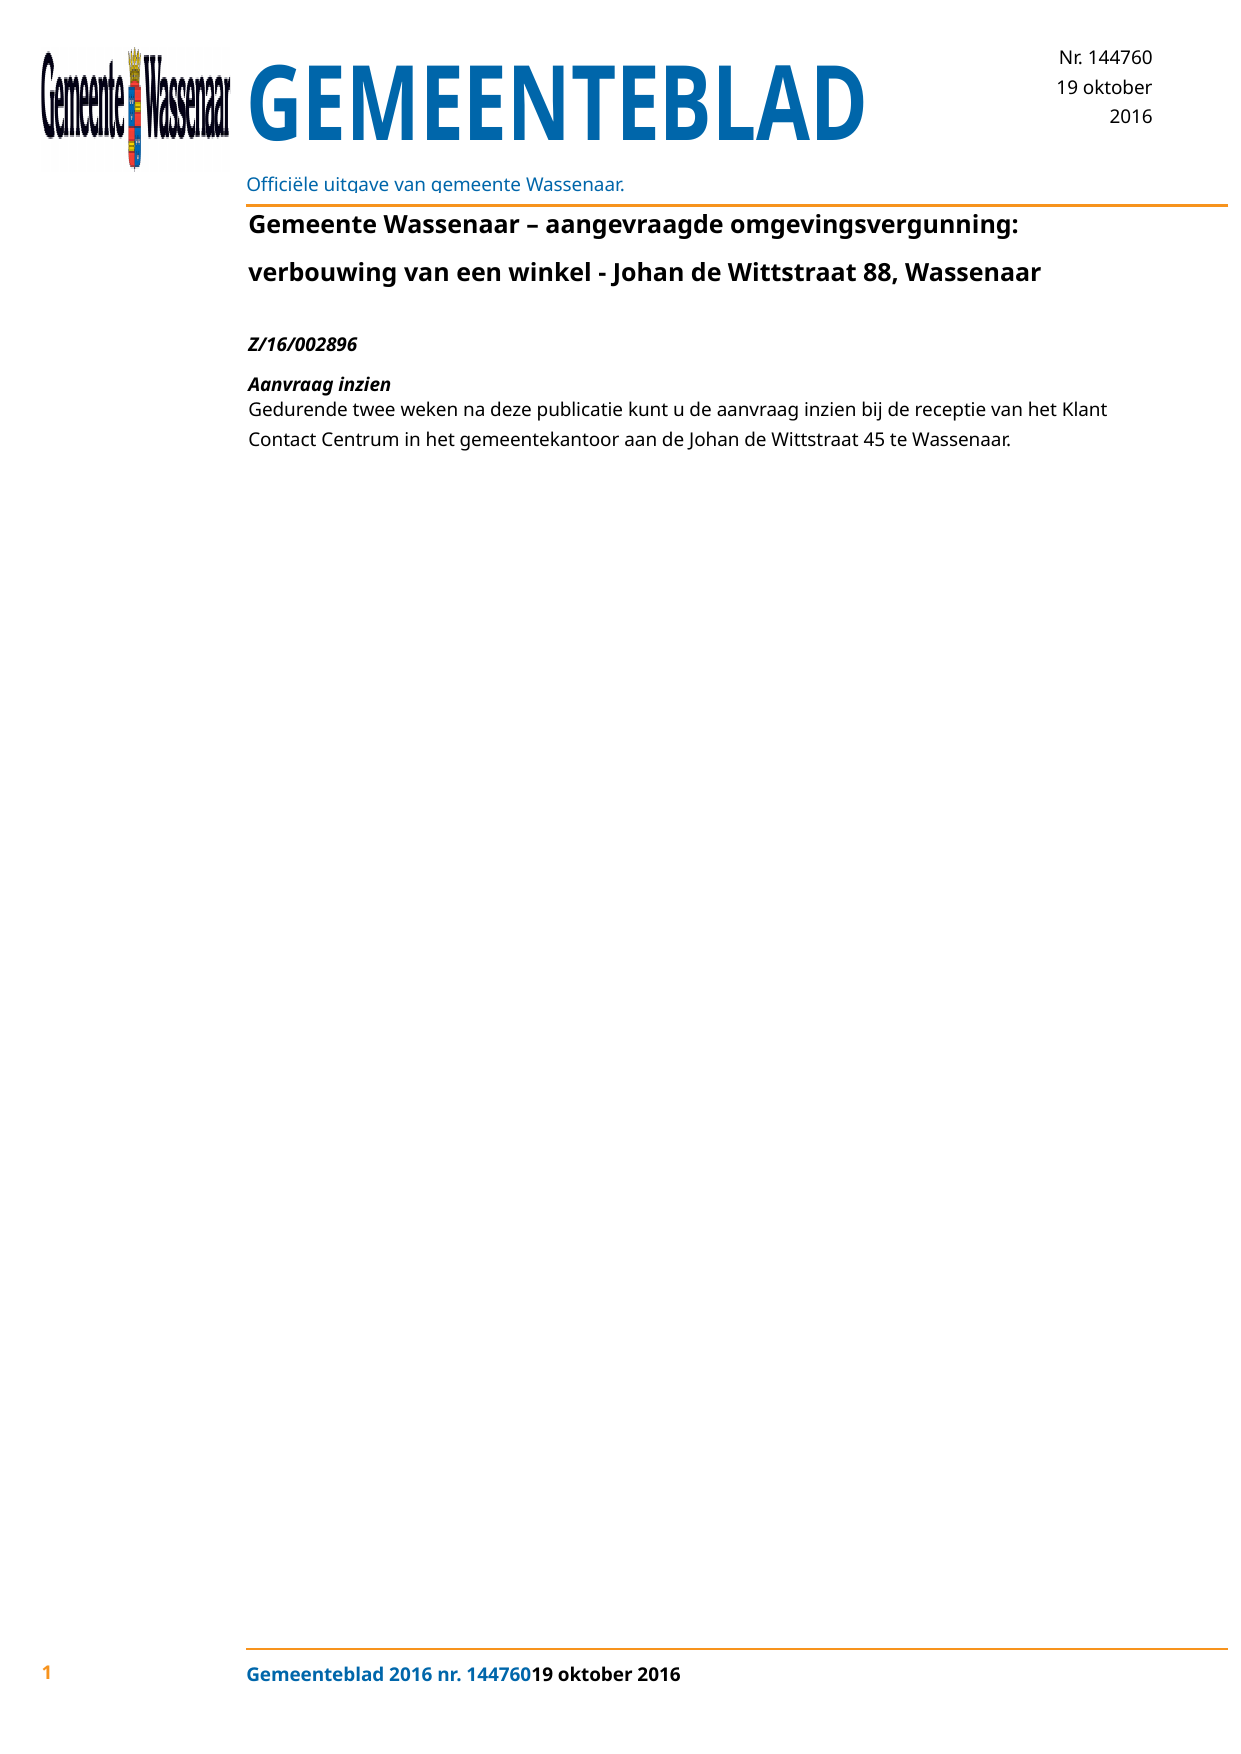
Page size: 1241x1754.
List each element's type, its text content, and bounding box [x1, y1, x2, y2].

text Aanvraag inzien [248, 371, 1152, 396]
text Gemeente Wassenaar – aangevraagde omgevingsvergunning: verbouwing van een winkel - Johan de Wittstraat 88, Wassenaar [248, 207, 1152, 288]
text Z/16/002896 [248, 331, 1152, 357]
text Gedurende twee weken na deze publicatie kunt u de aanvraag inzien bij de receptie van het Klant Contact Centrum in het gemeentekantoor aan de Johan de Wittstraat 45 te Wassenaar. [248, 396, 1152, 452]
picture [41, 47, 231, 172]
